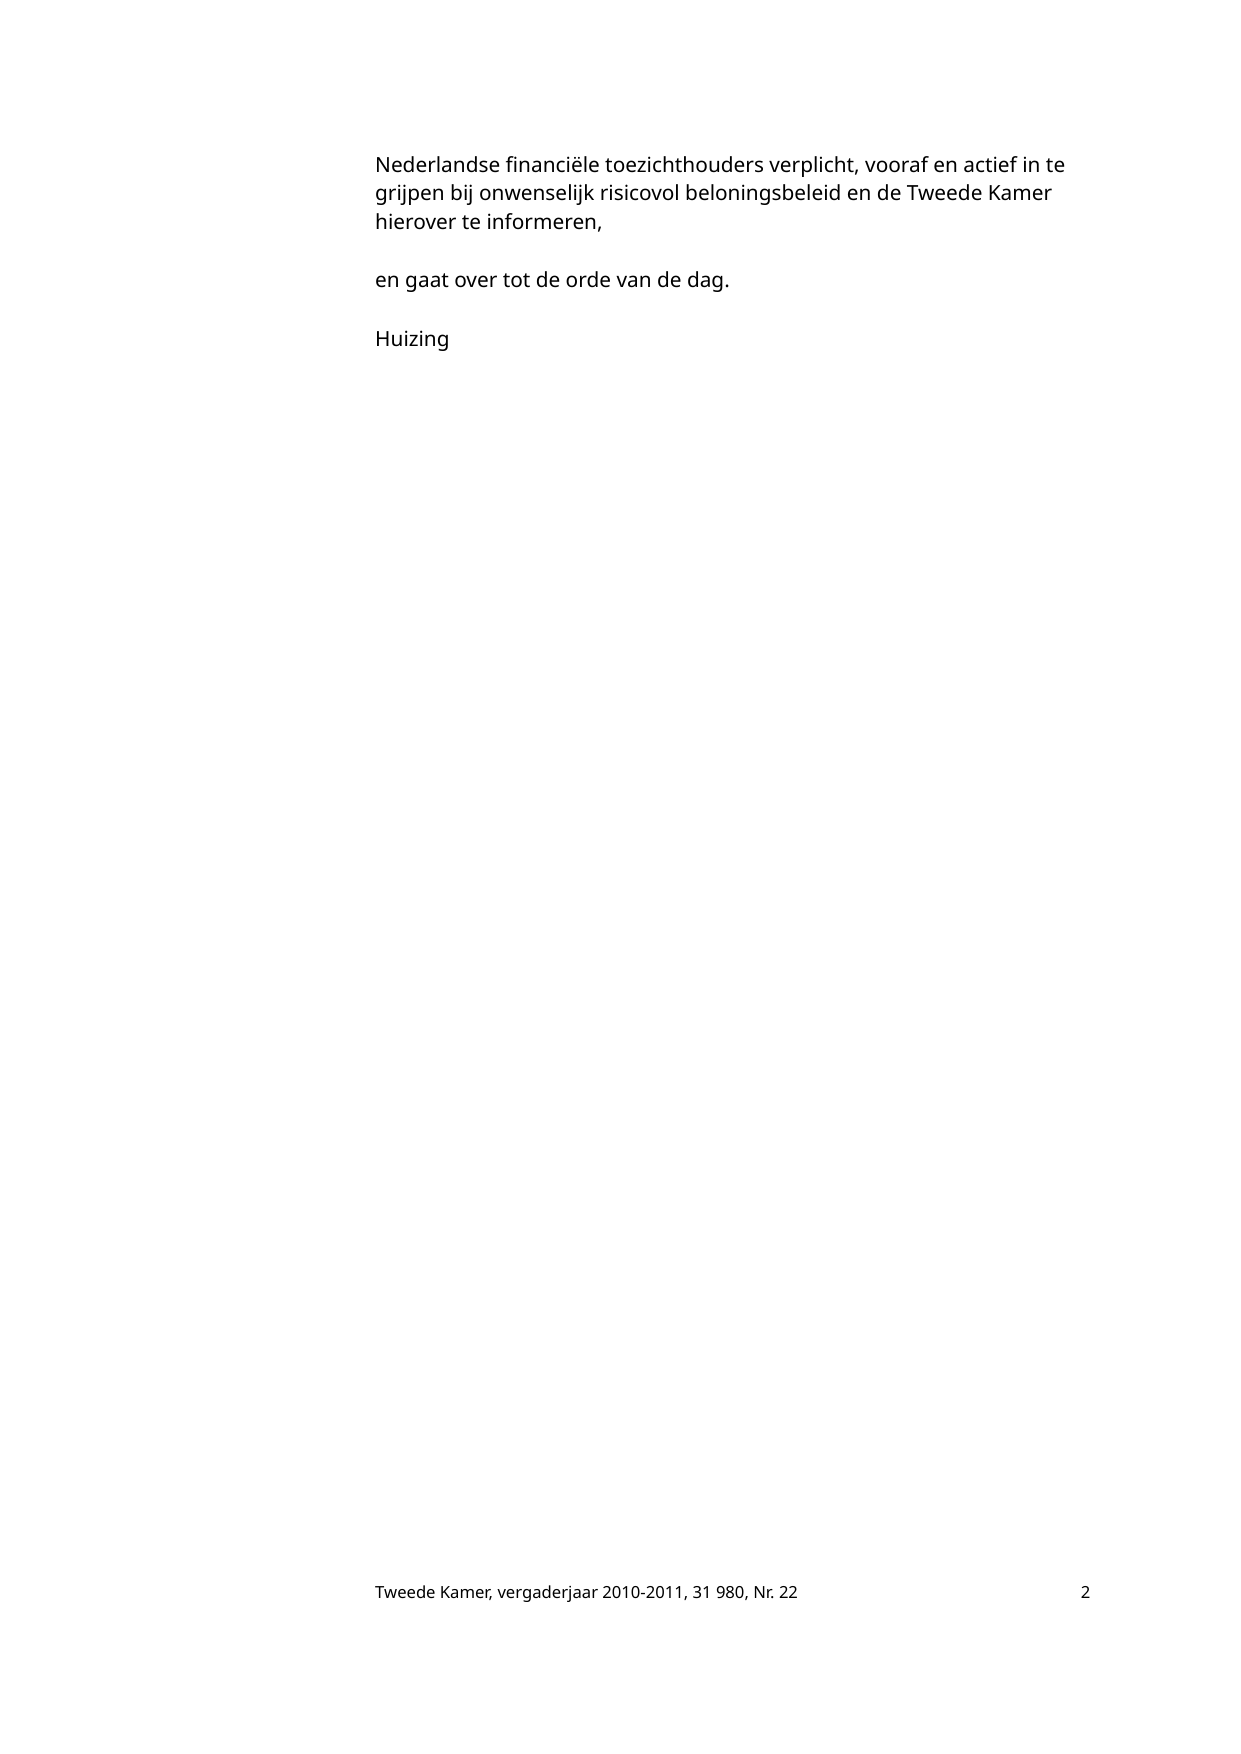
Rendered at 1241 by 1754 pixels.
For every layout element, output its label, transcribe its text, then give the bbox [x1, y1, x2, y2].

text en gaat over tot de orde van de dag. [375, 265, 1090, 294]
text Nederlandse financiële toezichthouders verplicht, vooraf en actief in te grijpen bij onwenselijk risicovol beloningsbeleid en de Tweede Kamer hierover te informeren, [375, 150, 1090, 235]
text Huizing [375, 324, 1090, 352]
